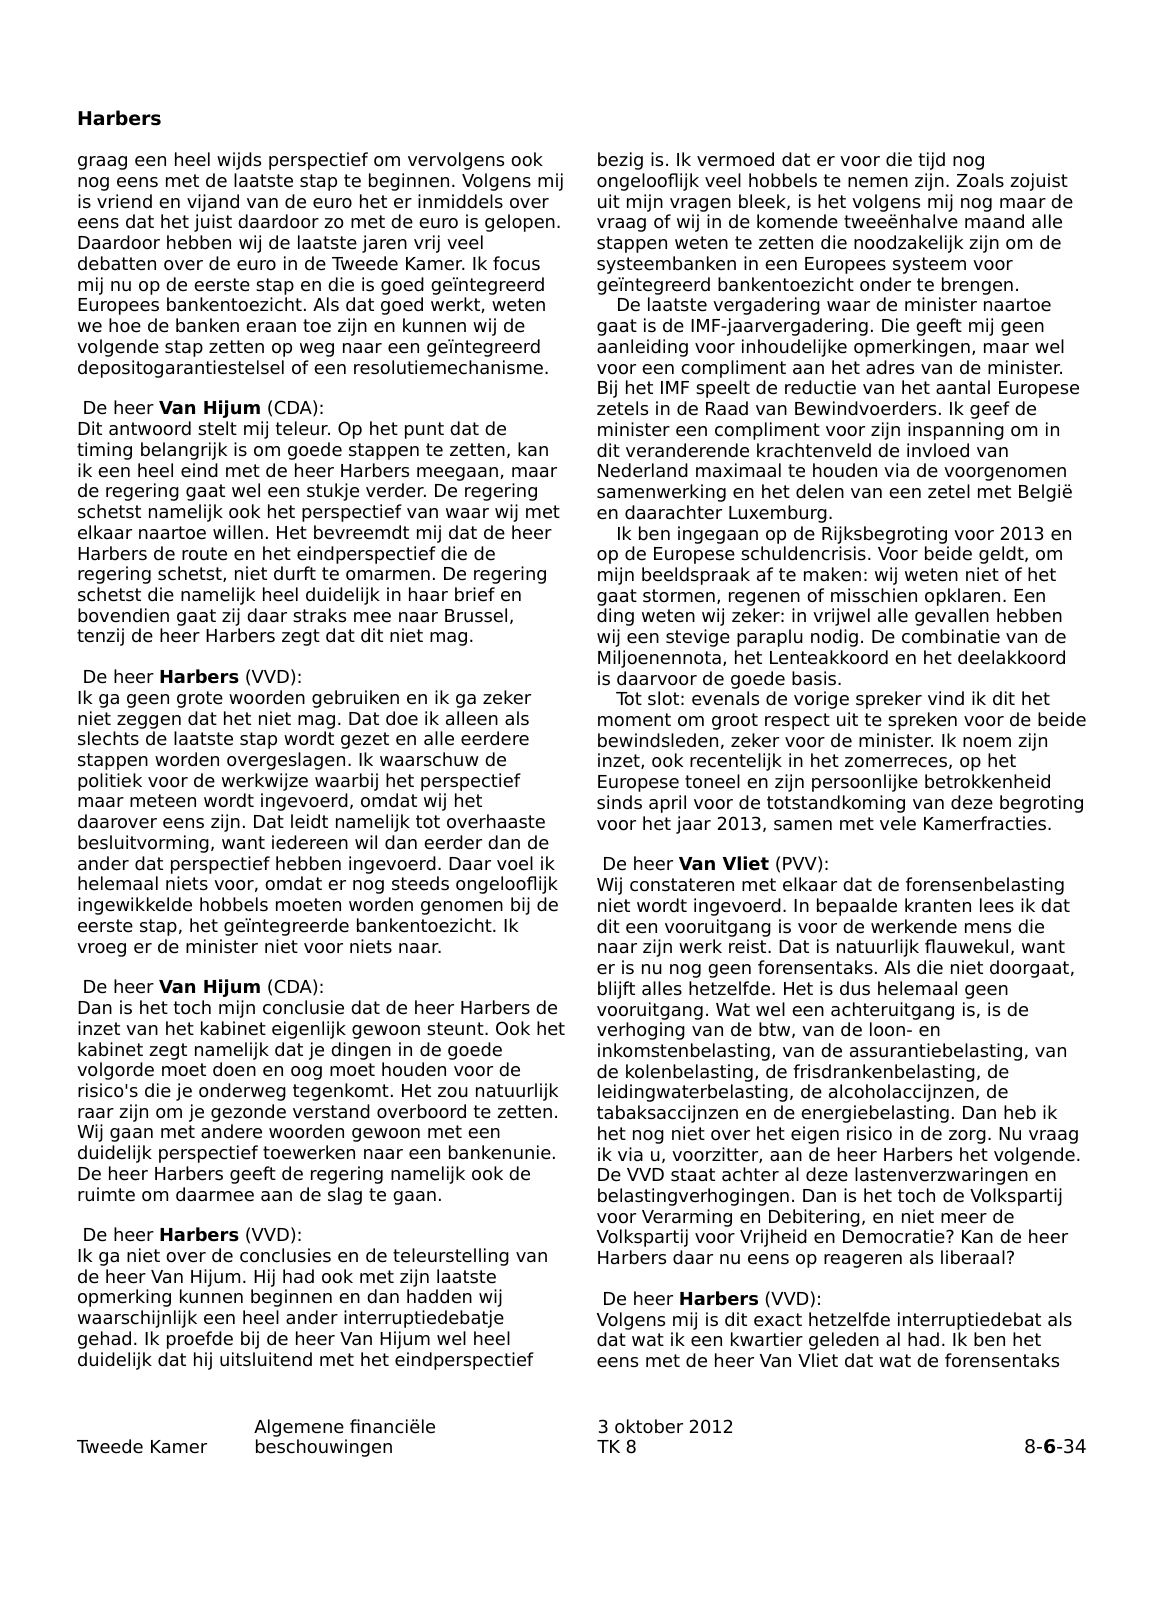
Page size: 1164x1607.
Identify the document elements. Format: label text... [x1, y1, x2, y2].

text bezig is. Ik vermoed dat er voor die tijd nog ongelooflijk veel hobbels te nemen zijn. Zoals zojuist uit mijn vragen bleek, is het volgens mij nog maar de vraag of wij in de komende tweeënhalve maand alle stappen weten te zetten die noodzakelijk zijn om de systeembanken in een Europees systeem voor geïntegreerd bankentoezicht onder te brengen. [596, 150, 1087, 295]
text Dit antwoord stelt mij teleur. Op het punt dat de timing belangrijk is om goede stappen te zetten, kan ik een heel eind met de heer Harbers meegaan, maar de regering gaat wel een stukje verder. De regering schetst namelijk ook het perspectief van waar wij met elkaar naartoe willen. Het bevreemdt mij dat de heer Harbers de route en het eindperspectief die de regering schetst, niet durft te omarmen. De regering schetst die namelijk heel duidelijk in haar brief en bovendien gaat zij daar straks mee naar Brussel, tenzij de heer Harbers zegt dat dit niet mag. [77, 419, 567, 647]
text Ik ga niet over de conclusies en de teleurstelling van de heer Van Hijum. Hij had ook met zijn laatste opmerking kunnen beginnen en dan hadden wij waarschijnlijk een heel ander interruptiedebatje gehad. Ik proefde bij de heer Van Hijum wel heel duidelijk dat hij uitsluitend met het eindperspectief [77, 1246, 567, 1370]
text De heer Van Vliet (PVV): [596, 854, 1087, 875]
text De heer Van Hijum (CDA): [77, 398, 567, 419]
text De heer Harbers (VVD): [77, 667, 567, 688]
text De laatste vergadering waar de minister naartoe gaat is de IMF-jaarvergadering. Die geeft mij geen aanleiding voor inhoudelijke opmerkingen, maar wel voor een compliment aan het adres van de minister. Bij het IMF speelt de reductie van het aantal Europese zetels in de Raad van Bewindvoerders. Ik geef de minister een compliment voor zijn inspanning om in dit veranderende krachtenveld de invloed van Nederland maximaal te houden via de voorgenomen samenwerking en het delen van een zetel met België en daarachter Luxemburg. [596, 295, 1087, 523]
text Tot slot: evenals de vorige spreker vind ik dit het moment om groot respect uit te spreken voor de beide bewindsleden, zeker voor de minister. Ik noem zijn inzet, ook recentelijk in het zomerreces, op het Europese toneel en zijn persoonlijke betrokkenheid sinds april voor de totstandkoming van deze begroting voor het jaar 2013, samen met vele Kamerfracties. [596, 689, 1087, 834]
text Ik ga geen grote woorden gebruiken en ik ga zeker niet zeggen dat het niet mag. Dat doe ik alleen als slechts de laatste stap wordt gezet en alle eerdere stappen worden overgeslagen. Ik waarschuw de politiek voor de werkwijze waarbij het perspectief maar meteen wordt ingevoerd, omdat wij het daarover eens zijn. Dat leidt namelijk tot overhaaste besluitvorming, want iedereen wil dan eerder dan de ander dat perspectief hebben ingevoerd. Daar voel ik helemaal niets voor, omdat er nog steeds ongelooflijk ingewikkelde hobbels moeten worden genomen bij de eerste stap, het geïntegreerde bankentoezicht. Ik vroeg er de minister niet voor niets naar. [77, 688, 567, 957]
text Wij constateren met elkaar dat de forensenbelasting niet wordt ingevoerd. In bepaalde kranten lees ik dat dit een vooruitgang is voor de werkende mens die naar zijn werk reist. Dat is natuurlijk flauwekul, want er is nu nog geen forensentaks. Als die niet doorgaat, blijft alles hetzelfde. Het is dus helemaal geen vooruitgang. Wat wel een achteruitgang is, is de verhoging van de btw, van de loon- en inkomstenbelasting, van de assurantiebelasting, van de kolenbelasting, de frisdrankenbelasting, de leidingwaterbelasting, de alcoholaccijnzen, de tabaksaccijnzen en de energiebelasting. Dan heb ik het nog niet over het eigen risico in de zorg. Nu vraag ik via u, voorzitter, aan de heer Harbers het volgende. De VVD staat achter al deze lastenverzwaringen en belastingverhogingen. Dan is het toch de Volkspartij voor Verarming en Debitering, en niet meer de Volkspartij voor Vrijheid en Democratie? Kan de heer Harbers daar nu eens op reageren als liberaal? [596, 875, 1087, 1269]
text Dan is het toch mijn conclusie dat de heer Harbers de inzet van het kabinet eigenlijk gewoon steunt. Ook het kabinet zegt namelijk dat je dingen in de goede volgorde moet doen en oog moet houden voor de risico's die je onderweg tegenkomt. Het zou natuurlijk raar zijn om je gezonde verstand overboord te zetten. Wij gaan met andere woorden gewoon met een duidelijk perspectief toewerken naar een bankenunie. De heer Harbers geeft de regering namelijk ook de ruimte om daarmee aan de slag te gaan. [77, 998, 567, 1205]
text De heer Harbers (VVD): [77, 1225, 567, 1246]
text De heer Van Hijum (CDA): [77, 977, 567, 998]
text Ik ben ingegaan op de Rijksbegroting voor 2013 en op de Europese schuldencrisis. Voor beide geldt, om mijn beeldspraak af te maken: wij weten niet of het gaat stormen, regenen of misschien opklaren. Een ding weten wij zeker: in vrijwel alle gevallen hebben wij een stevige paraplu nodig. De combinatie van de Miljoenennota, het Lenteakkoord en het deelakkoord is daarvoor de goede basis. [596, 523, 1087, 689]
text De heer Harbers (VVD): [596, 1289, 1087, 1309]
text graag een heel wijds perspectief om vervolgens ook nog eens met de laatste stap te beginnen. Volgens mij is vriend en vijand van de euro het er inmiddels over eens dat het juist daardoor zo met de euro is gelopen. Daardoor hebben wij de laatste jaren vrij veel debatten over de euro in de Tweede Kamer. Ik focus mij nu op de eerste stap en die is goed geïntegreerd Europees bankentoezicht. Als dat goed werkt, weten we hoe de banken eraan toe zijn en kunnen wij de volgende stap zetten op weg naar een geïntegreerd depositogarantiestelsel of een resolutiemechanisme. [77, 150, 567, 378]
text Volgens mij is dit exact hetzelfde interruptiedebat als dat wat ik een kwartier geleden al had. Ik ben het eens met de heer Van Vliet dat wat de forensentaks [596, 1309, 1087, 1372]
